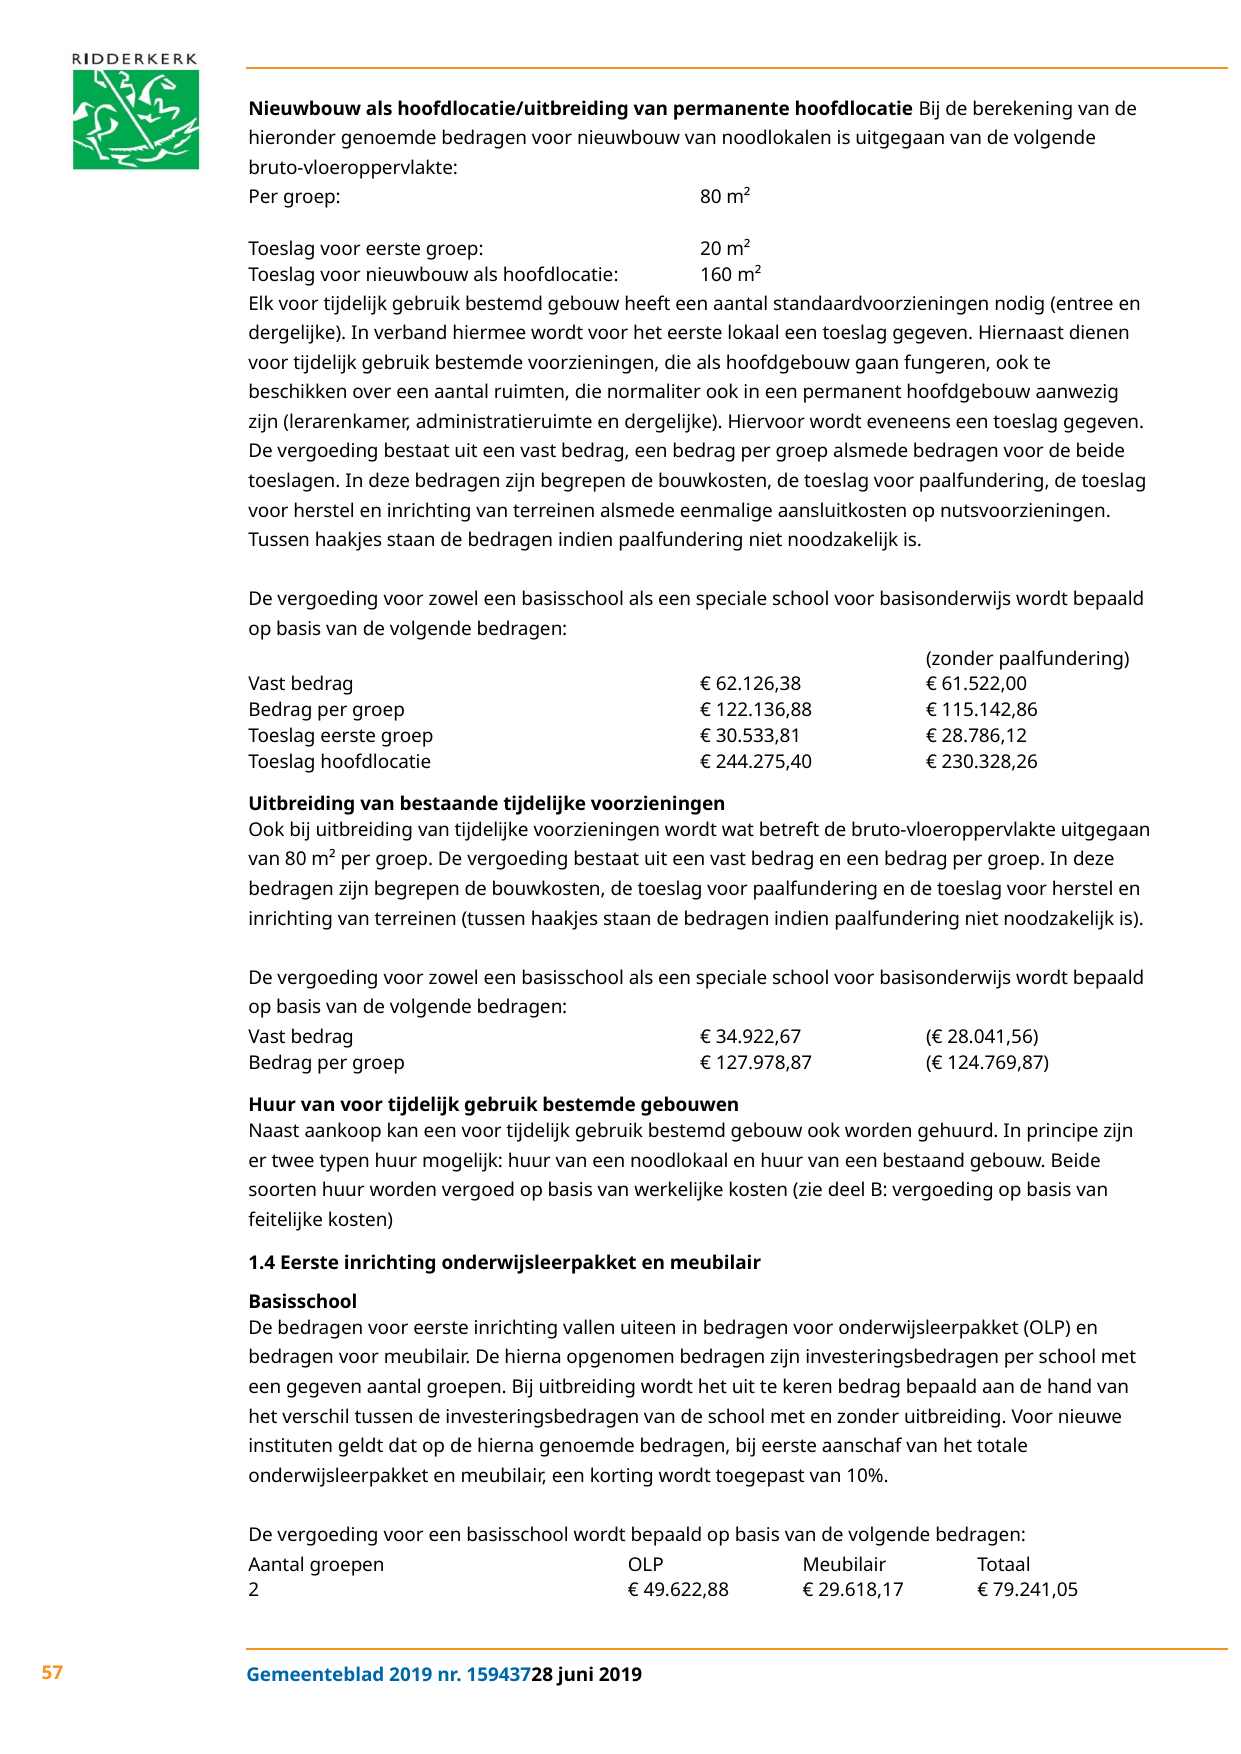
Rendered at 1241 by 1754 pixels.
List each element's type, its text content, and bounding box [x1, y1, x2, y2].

text Huur van voor tijdelijk gebruik bestemde gebouwen [248, 1091, 1152, 1117]
table_cell Bedrag per groep [248, 1049, 700, 1075]
text De vergoeding voor zowel een basisschool als een speciale school voor basisonderwijs wordt bepaald op basis van de volgende bedragen: [248, 586, 1152, 641]
text 1.4 Eerste inrichting onderwijsleerpakket en meubilair [248, 1249, 1152, 1275]
text Naast aankoop kan een voor tijdelijk gebruik bestemd gebouw ook worden gehuurd. In principe zijn er twee typen huur mogelijk: huur van een noodlokaal en huur van een bestaand gebouw. Beide soorten huur worden vergoed op basis van werkelijke kosten (zie deel B: vergoeding op basis van feitelijke kosten) [248, 1117, 1152, 1232]
table_header Meubilair [802, 1551, 977, 1577]
table_cell Toeslag voor nieuwbouw als hoofdlocatie: [248, 261, 700, 287]
table_cell [248, 209, 700, 235]
text De bedragen voor eerste inrichting vallen uiteen in bedragen voor onderwijsleerpakket (OLP) en bedragen voor meubilair. De hierna opgenomen bedragen zijn investeringsbedragen per school met een gegeven aantal groepen. Bij uitbreiding wordt het uit te keren bedrag bepaald aan de hand van het verschil tussen de investeringsbedragen van de school met en zonder uitbreiding. Voor nieuwe instituten geldt dat op de hierna genoemde bedragen, bij eerste aanschaf van het totale onderwijsleerpakket en meubilair, een korting wordt toegepast van 10%. [248, 1314, 1152, 1488]
table_cell € 115.142,86 [926, 696, 1152, 722]
table_header OLP [628, 1551, 802, 1577]
table_cell (€ 124.769,87) [926, 1049, 1152, 1075]
table_cell € 122.136,88 [700, 696, 926, 722]
table_cell Vast bedrag [248, 671, 700, 696]
table_cell € 29.618,17 [802, 1577, 977, 1602]
text Ook bij uitbreiding van tijdelijke voorzieningen wordt wat betreft de bruto-vloeroppervlakte uitgegaan van 80 m² per groep. De vergoeding bestaat uit een vast bedrag en een bedrag per groep. In deze bedragen zijn begrepen de bouwkosten, de toeslag voor paalfundering en de toeslag voor herstel en inrichting van terreinen (tussen haakjes staan de bedragen indien paalfundering niet noodzakelijk is). [248, 816, 1152, 931]
text De vergoeding voor zowel een basisschool als een speciale school voor basisonderwijs wordt bepaald op basis van de volgende bedragen: [248, 964, 1152, 1019]
table_cell € 61.522,00 [926, 671, 1152, 696]
table_cell € 62.126,38 [700, 671, 926, 696]
table_cell Toeslag hoofdlocatie [248, 748, 700, 773]
picture [41, 47, 231, 172]
table_header Vast bedrag [248, 1023, 700, 1049]
table_cell Toeslag voor eerste groep: [248, 235, 700, 261]
text De vergoeding voor een basisschool wordt bepaald op basis van de volgende bedragen: [248, 1521, 1152, 1547]
table_cell € 127.978,87 [700, 1049, 926, 1075]
table_cell Bedrag per groep [248, 696, 700, 722]
table_cell Toeslag eerste groep [248, 722, 700, 748]
table_cell € 30.533,81 [700, 722, 926, 748]
text Uitbreiding van bestaande tijdelijke voorzieningen [248, 790, 1152, 816]
text Elk voor tijdelijk gebruik bestemd gebouw heeft een aantal standaardvoorzieningen nodig (entree en dergelijke). In verband hiermee wordt voor het eerste lokaal een toeslag gegeven. Hiernaast dienen voor tijdelijk gebruik bestemde voorzieningen, die als hoofdgebouw gaan fungeren, ook te beschikken over een aantal ruimten, die normaliter ook in een permanent hoofdgebouw aanwezig zijn (lerarenkamer, administratieruimte en dergelijke). Hiervoor wordt eveneens een toeslag gegeven. De vergoeding bestaat uit een vast bedrag, een bedrag per groep alsmede bedragen voor de beide toeslagen. In deze bedragen zijn begrepen de bouwkosten, de toeslag voor paalfundering, de toeslag voor herstel en inrichting van terreinen alsmede eenmalige aansluitkosten op nutsvoorzieningen. Tussen haakjes staan de bedragen indien paalfundering niet noodzakelijk is. [248, 290, 1152, 552]
table_cell 2 [248, 1577, 628, 1602]
table_cell 160 m² [700, 261, 1152, 287]
table_header Totaal [977, 1551, 1152, 1577]
table_header [248, 645, 700, 671]
table_cell € 230.328,26 [926, 748, 1152, 773]
text Basisschool [248, 1288, 1152, 1314]
table_header € 34.922,67 [700, 1023, 926, 1049]
table_header Aantal groepen [248, 1551, 628, 1577]
table_header (zonder paalfundering) [926, 645, 1152, 671]
text Nieuwbouw als hoofdlocatie/uitbreiding van permanente hoofdlocatie Bij de berekening van de hieronder genoemde bedragen voor nieuwbouw van noodlokalen is uitgegaan van de volgende bruto-vloeroppervlakte: [248, 95, 1152, 180]
table_header (€ 28.041,56) [926, 1023, 1152, 1049]
table_cell € 244.275,40 [700, 748, 926, 773]
table_header [700, 645, 926, 671]
table_header Per groep: [248, 184, 700, 209]
table_cell € 28.786,12 [926, 722, 1152, 748]
table_cell € 49.622,88 [628, 1577, 802, 1602]
table_cell € 79.241,05 [977, 1577, 1152, 1602]
table_cell [700, 209, 1152, 235]
table_header 80 m² [700, 184, 1152, 209]
table_cell 20 m² [700, 235, 1152, 261]
